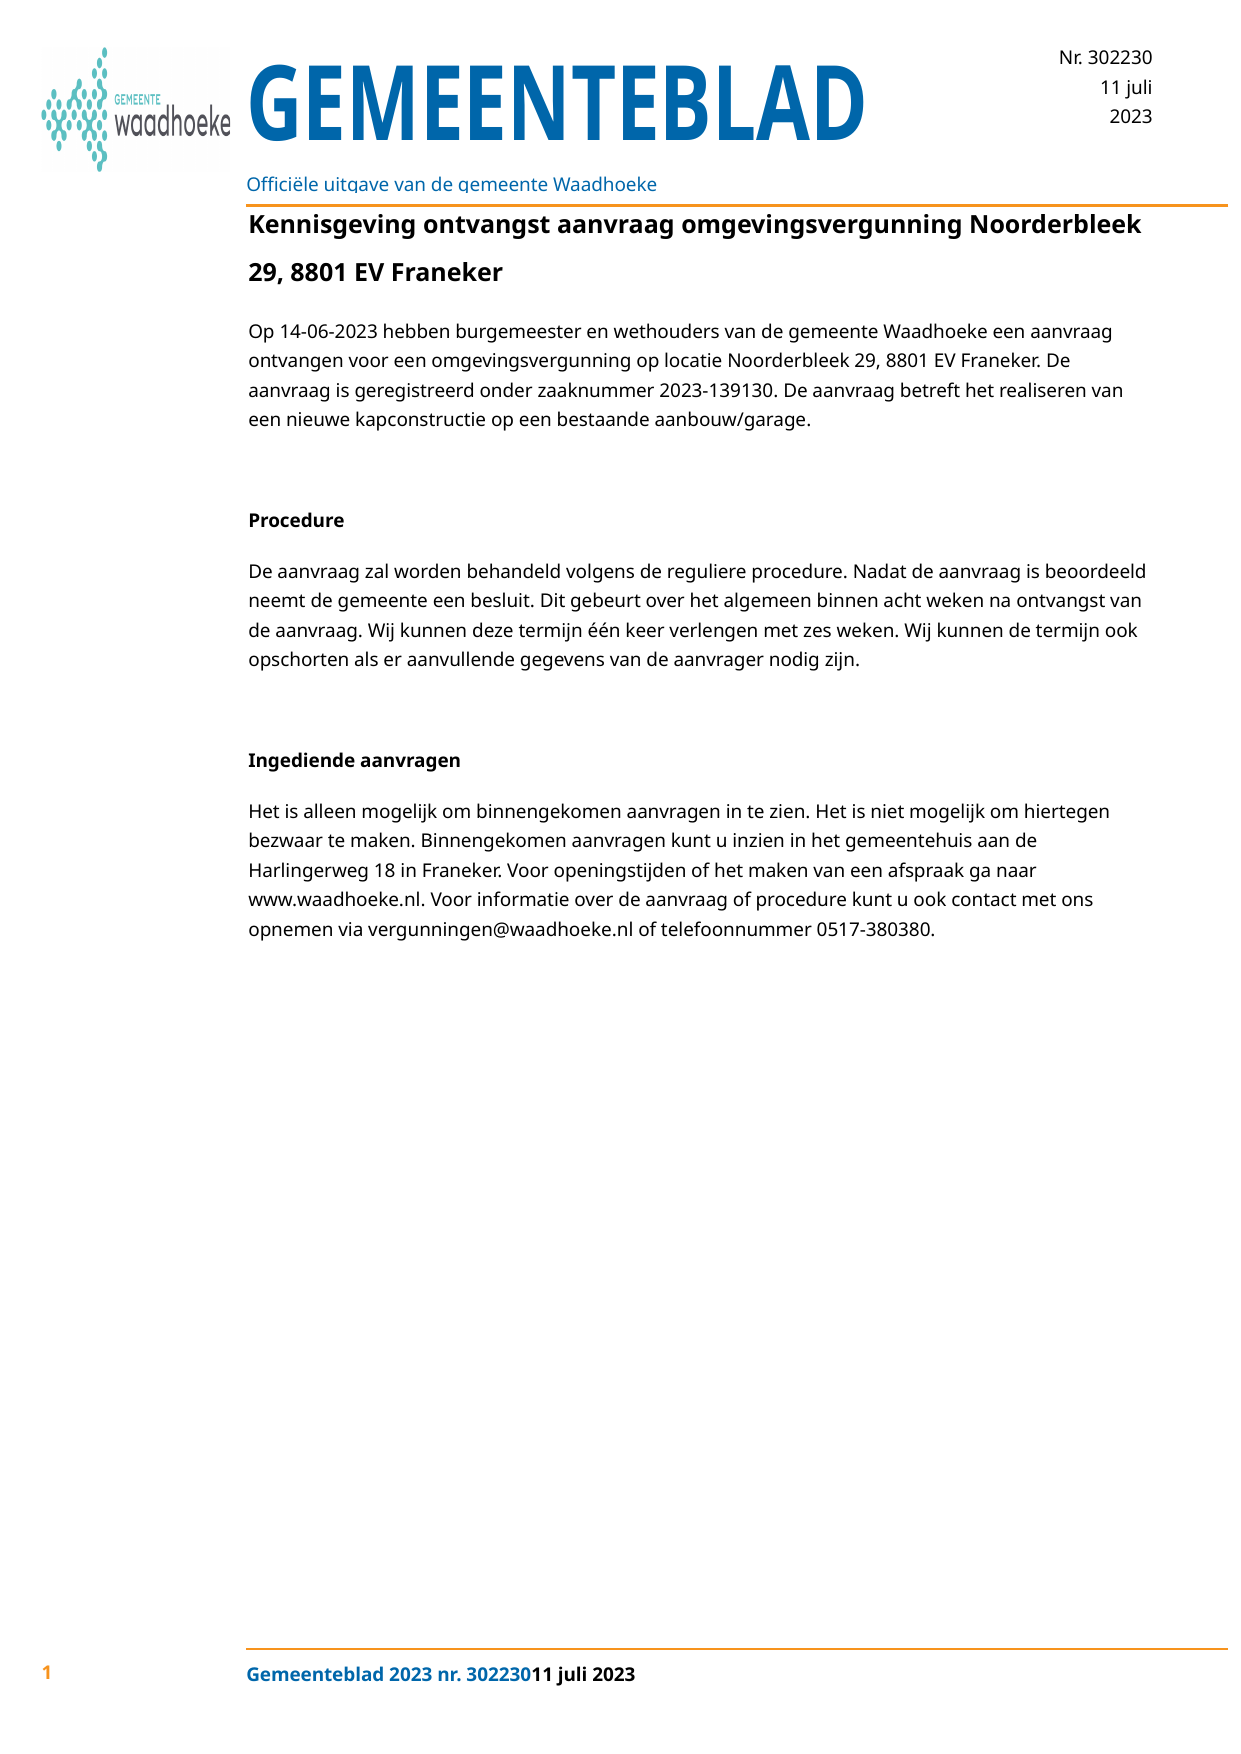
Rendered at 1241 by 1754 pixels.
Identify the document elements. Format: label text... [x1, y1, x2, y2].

text De aanvraag zal worden behandeld volgens de reguliere procedure. Nadat de aanvraag is beoordeeld neemt de gemeente een besluit. Dit gebeurt over het algemeen binnen acht weken na ontvangst van de aanvraag. Wij kunnen deze termijn één keer verlengen met zes weken. Wij kunnen de termijn ook opschorten als er aanvullende gegevens van de aanvrager nodig zijn. [248, 558, 1152, 672]
text Op 14-06-2023 hebben burgemeester en wethouders van de gemeente Waadhoeke een aanvraag ontvangen voor een omgevingsvergunning op locatie Noorderbleek 29, 8801 EV Franeker. De aanvraag is geregistreerd onder zaaknummer 2023-139130. De aanvraag betreft het realiseren van een nieuwe kapconstructie op een bestaande aanbouw/garage. [248, 318, 1152, 432]
text Het is alleen mogelijk om binnengekomen aanvragen in te zien. Het is niet mogelijk om hiertegen bezwaar te maken. Binnengekomen aanvragen kunt u inzien in het gemeentehuis aan de Harlingerweg 18 in Franeker. Voor openingstijden of het maken van een afspraak ga naar www.waadhoeke.nl. Voor informatie over de aanvraag of procedure kunt u ook contact met ons opnemen via vergunningen@waadhoeke.nl of telefoonnummer 0517-380380. [248, 798, 1152, 942]
picture [41, 47, 231, 172]
text Procedure [248, 507, 1152, 533]
text Kennisgeving ontvangst aanvraag omgevingsvergunning Noorderbleek 29, 8801 EV Franeker [248, 207, 1152, 288]
text Ingediende aanvragen [248, 747, 1152, 773]
